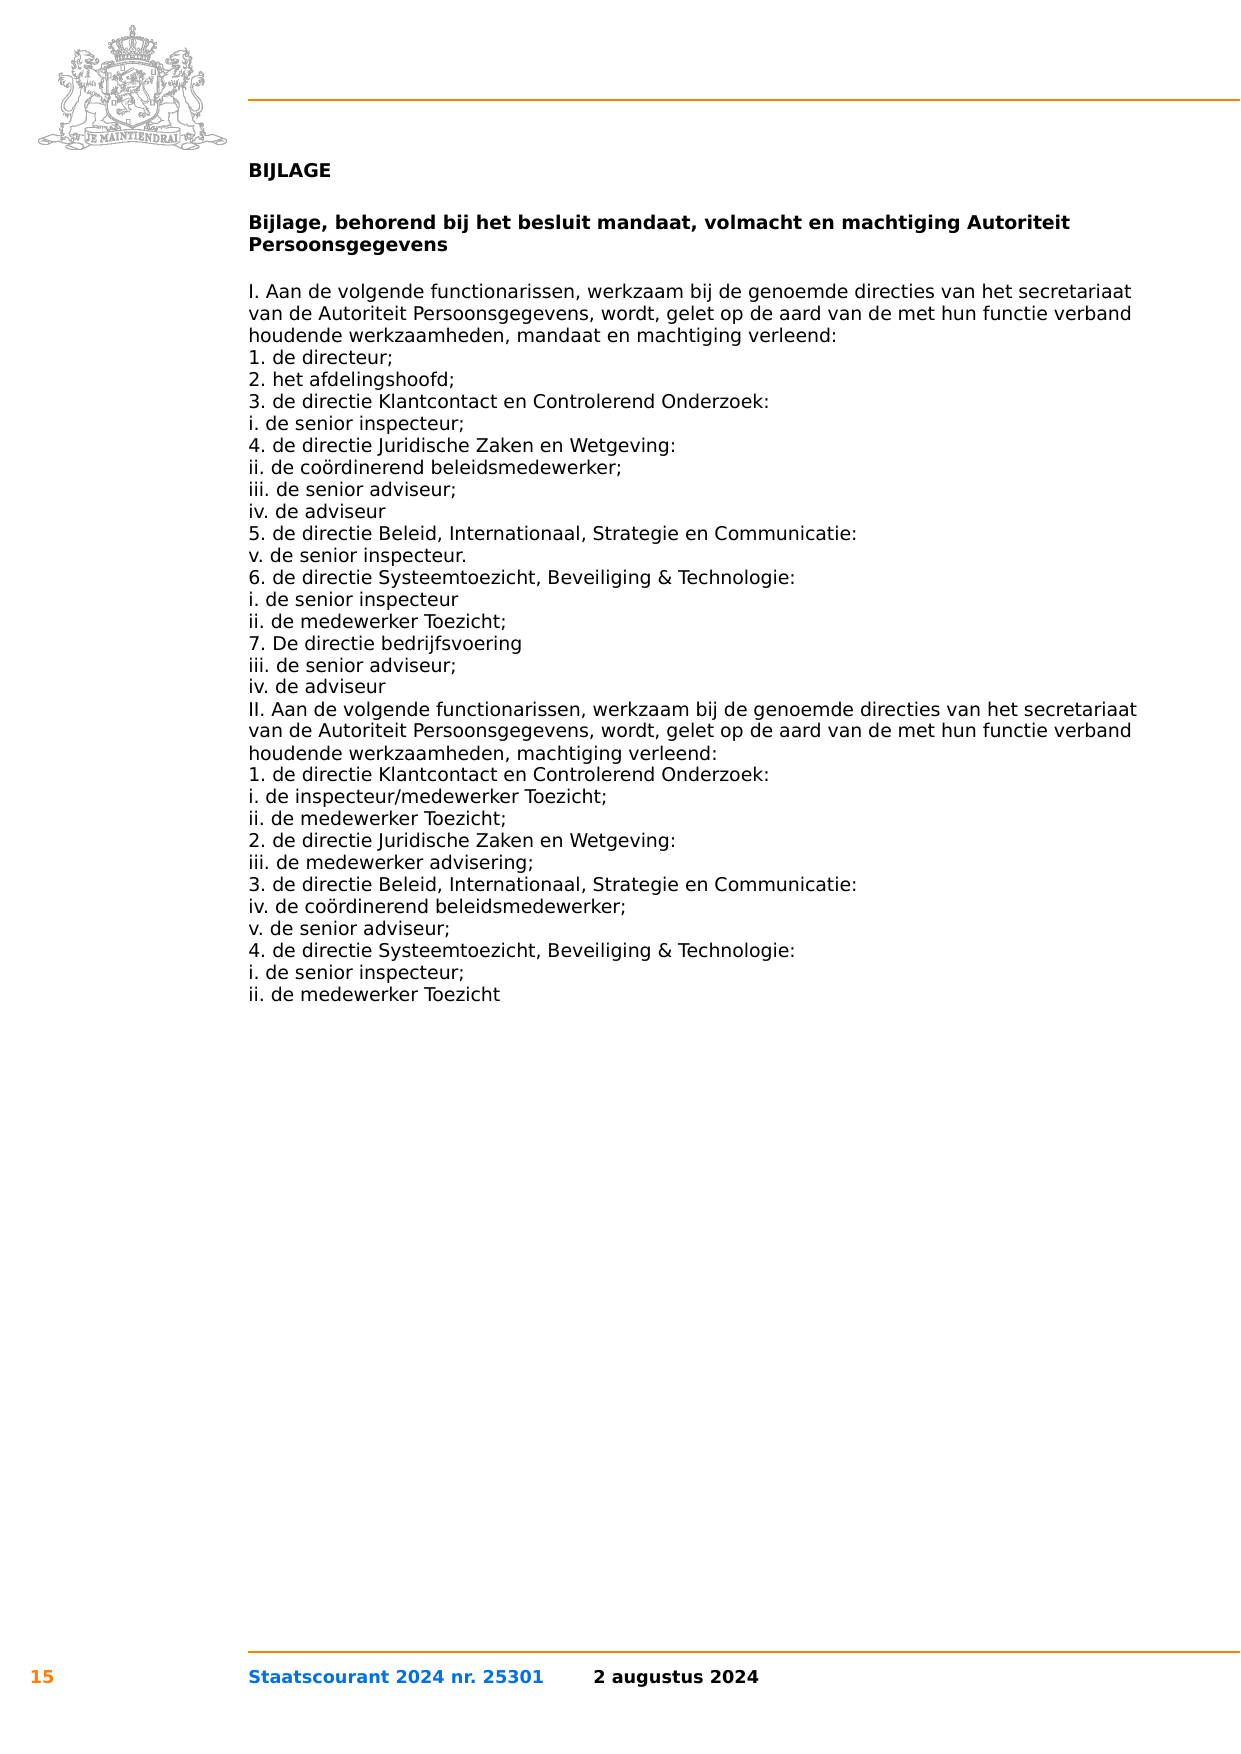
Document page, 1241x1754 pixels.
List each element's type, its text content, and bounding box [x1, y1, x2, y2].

text 3. de directie Beleid, Internationaal, Strategie en Communicatie: [248, 874, 1163, 896]
text i. de inspecteur/medewerker Toezicht; [248, 786, 1163, 808]
text iv. de adviseur [248, 676, 1163, 698]
text ii. de medewerker Toezicht [248, 984, 1163, 1006]
text iii. de senior adviseur; [248, 654, 1163, 676]
text iii. de senior adviseur; [248, 479, 1163, 501]
text v. de senior adviseur; [248, 918, 1163, 940]
text 5. de directie Beleid, Internationaal, Strategie en Communicatie: [248, 523, 1163, 544]
text 6. de directie Systeemtoezicht, Beveiliging & Technologie: [248, 567, 1163, 588]
text ii. de medewerker Toezicht; [248, 808, 1163, 830]
text i. de senior inspecteur; [248, 413, 1163, 435]
text 3. de directie Klantcontact en Controlerend Onderzoek: [248, 391, 1163, 413]
text 4. de directie Juridische Zaken en Wetgeving: [248, 435, 1163, 457]
text 4. de directie Systeemtoezicht, Beveiliging & Technologie: [248, 940, 1163, 962]
text 2. de directie Juridische Zaken en Wetgeving: [248, 830, 1163, 852]
text 1. de directie Klantcontact en Controlerend Onderzoek: [248, 764, 1163, 786]
text iii. de medewerker advisering; [248, 852, 1163, 874]
text iv. de coördinerend beleidsmedewerker; [248, 896, 1163, 918]
subtitle Bijlage, behorend bij het besluit mandaat, volmacht en machtiging Autoriteit Persoonsgegevens [248, 212, 1163, 256]
text ii. de medewerker Toezicht; [248, 611, 1163, 632]
text ii. de coördinerend beleidsmedewerker; [248, 457, 1163, 479]
text i. de senior inspecteur [248, 588, 1163, 611]
subtitle BIJLAGE [248, 160, 1163, 182]
text v. de senior inspecteur. [248, 544, 1163, 567]
picture [38, 25, 227, 150]
text I. Aan de volgende functionarissen, werkzaam bij de genoemde directies van het secretariaat van de Autoriteit Persoonsgegevens, wordt, gelet op de aard van de met hun functie verband houdende werkzaamheden, mandaat en machtiging verleend: [248, 281, 1163, 347]
text 2. het afdelingshoofd; [248, 369, 1163, 391]
text 7. De directie bedrijfsvoering [248, 632, 1163, 654]
text II. Aan de volgende functionarissen, werkzaam bij de genoemde directies van het secretariaat van de Autoriteit Persoonsgegevens, wordt, gelet op de aard van de met hun functie verband houdende werkzaamheden, machtiging verleend: [248, 698, 1163, 764]
text iv. de adviseur [248, 501, 1163, 523]
text i. de senior inspecteur; [248, 962, 1163, 984]
text 1. de directeur; [248, 347, 1163, 369]
